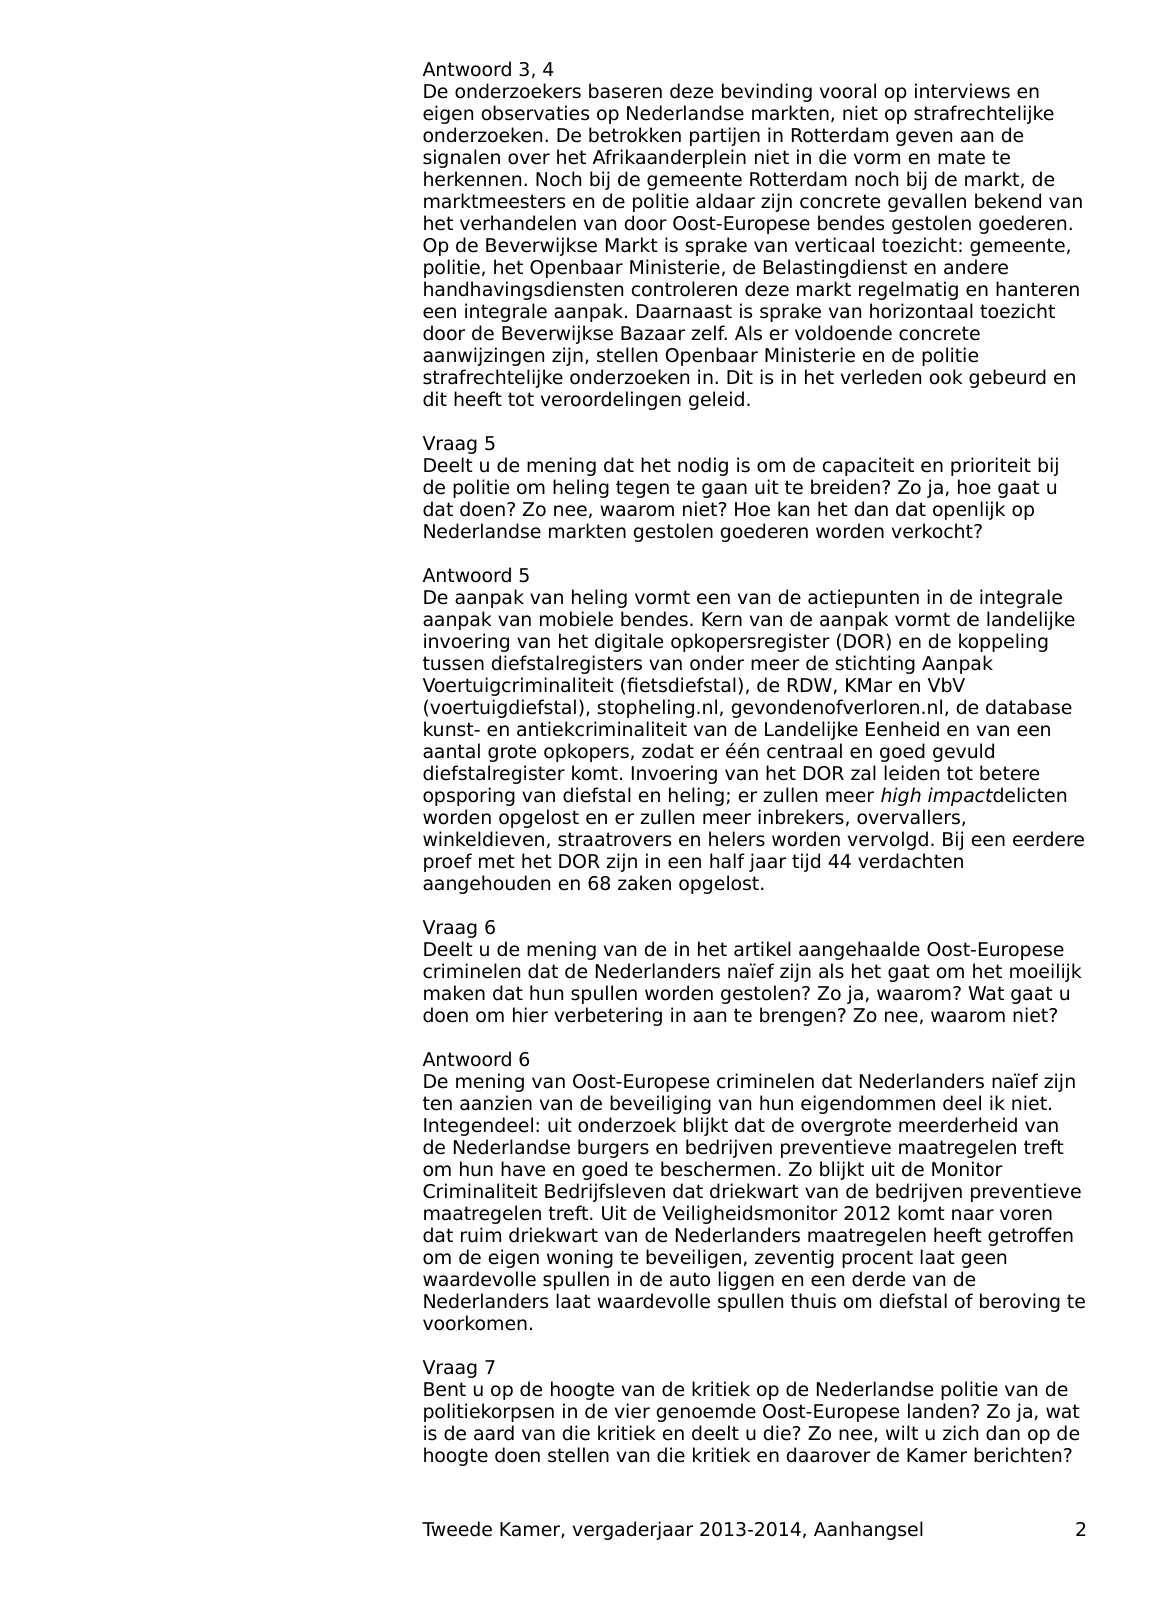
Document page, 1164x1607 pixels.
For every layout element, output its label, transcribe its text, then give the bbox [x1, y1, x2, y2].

text Deelt u de mening van de in het artikel aangehaalde Oost-Europese criminelen dat de Nederlanders naïef zijn als het gaat om het moeilijk maken dat hun spullen worden gestolen? Zo ja, waarom? Wat gaat u doen om hier verbetering in aan te brengen? Zo nee, waarom niet? [422, 939, 1087, 1027]
text Vraag 5 [422, 433, 1087, 455]
text Deelt u de mening dat het nodig is om de capaciteit en prioriteit bij de politie om heling tegen te gaan uit te breiden? Zo ja, hoe gaat u dat doen? Zo nee, waarom niet? Hoe kan het dan dat openlijk op Nederlandse markten gestolen goederen worden verkocht? [422, 455, 1087, 543]
text De mening van Oost-Europese criminelen dat Nederlanders naïef zijn ten aanzien van de beveiliging van hun eigendommen deel ik niet. Integendeel: uit onderzoek blijkt dat de overgrote meerderheid van de Nederlandse burgers en bedrijven preventieve maatregelen treft om hun have en goed te beschermen. Zo blijkt uit de Monitor Criminaliteit Bedrijfsleven dat driekwart van de bedrijven preventieve maatregelen treft. Uit de Veiligheidsmonitor 2012 komt naar voren dat ruim driekwart van de Nederlanders maatregelen heeft getroffen om de eigen woning te beveiligen, zeventig procent laat geen waardevolle spullen in de auto liggen en een derde van de Nederlanders laat waardevolle spullen thuis om diefstal of beroving te voorkomen. [422, 1071, 1087, 1335]
text De aanpak van heling vormt een van de actiepunten in de integrale aanpak van mobiele bendes. Kern van de aanpak vormt de landelijke invoering van het digitale opkopersregister (DOR) en de koppeling tussen diefstalregisters van onder meer de stichting Aanpak Voertuigcriminaliteit (fietsdiefstal), de RDW, KMar en VbV (voertuigdiefstal), stopheling.nl, gevondenofverloren.nl, de database kunst- en antiekcriminaliteit van de Landelijke Eenheid en van een aantal grote opkopers, zodat er één centraal en goed gevuld diefstalregister komt. Invoering van het DOR zal leiden tot betere opsporing van diefstal en heling; er zullen meer high impactdelicten worden opgelost en er zullen meer inbrekers, overvallers, winkeldieven, straatrovers en helers worden vervolgd. Bij een eerdere proef met het DOR zijn in een half jaar tijd 44 verdachten aangehouden en 68 zaken opgelost. [422, 587, 1087, 895]
text Antwoord 5 [422, 565, 1087, 587]
text Antwoord 6 [422, 1049, 1087, 1071]
text Antwoord 3, 4 [422, 59, 1087, 81]
text Bent u op de hoogte van de kritiek op de Nederlandse politie van de politiekorpsen in de vier genoemde Oost-Europese landen? Zo ja, wat is de aard van die kritiek en deelt u die? Zo nee, wilt u zich dan op de hoogte doen stellen van die kritiek en daarover de Kamer berichten? [422, 1379, 1087, 1467]
text De onderzoekers baseren deze bevinding vooral op interviews en eigen observaties op Nederlandse markten, niet op strafrechtelijke onderzoeken. De betrokken partijen in Rotterdam geven aan de signalen over het Afrikaanderplein niet in die vorm en mate te herkennen. Noch bij de gemeente Rotterdam noch bij de markt, de marktmeesters en de politie aldaar zijn concrete gevallen bekend van het verhandelen van door Oost-Europese bendes gestolen goederen. Op de Beverwijkse Markt is sprake van verticaal toezicht: gemeente, politie, het Openbaar Ministerie, de Belastingdienst en andere handhavingsdiensten controleren deze markt regelmatig en hanteren een integrale aanpak. Daarnaast is sprake van horizontaal toezicht door de Beverwijkse Bazaar zelf. Als er voldoende concrete aanwijzingen zijn, stellen Openbaar Ministerie en de politie strafrechtelijke onderzoeken in. Dit is in het verleden ook gebeurd en dit heeft tot veroordelingen geleid. [422, 81, 1087, 411]
text Vraag 7 [422, 1357, 1087, 1379]
text Vraag 6 [422, 917, 1087, 939]
